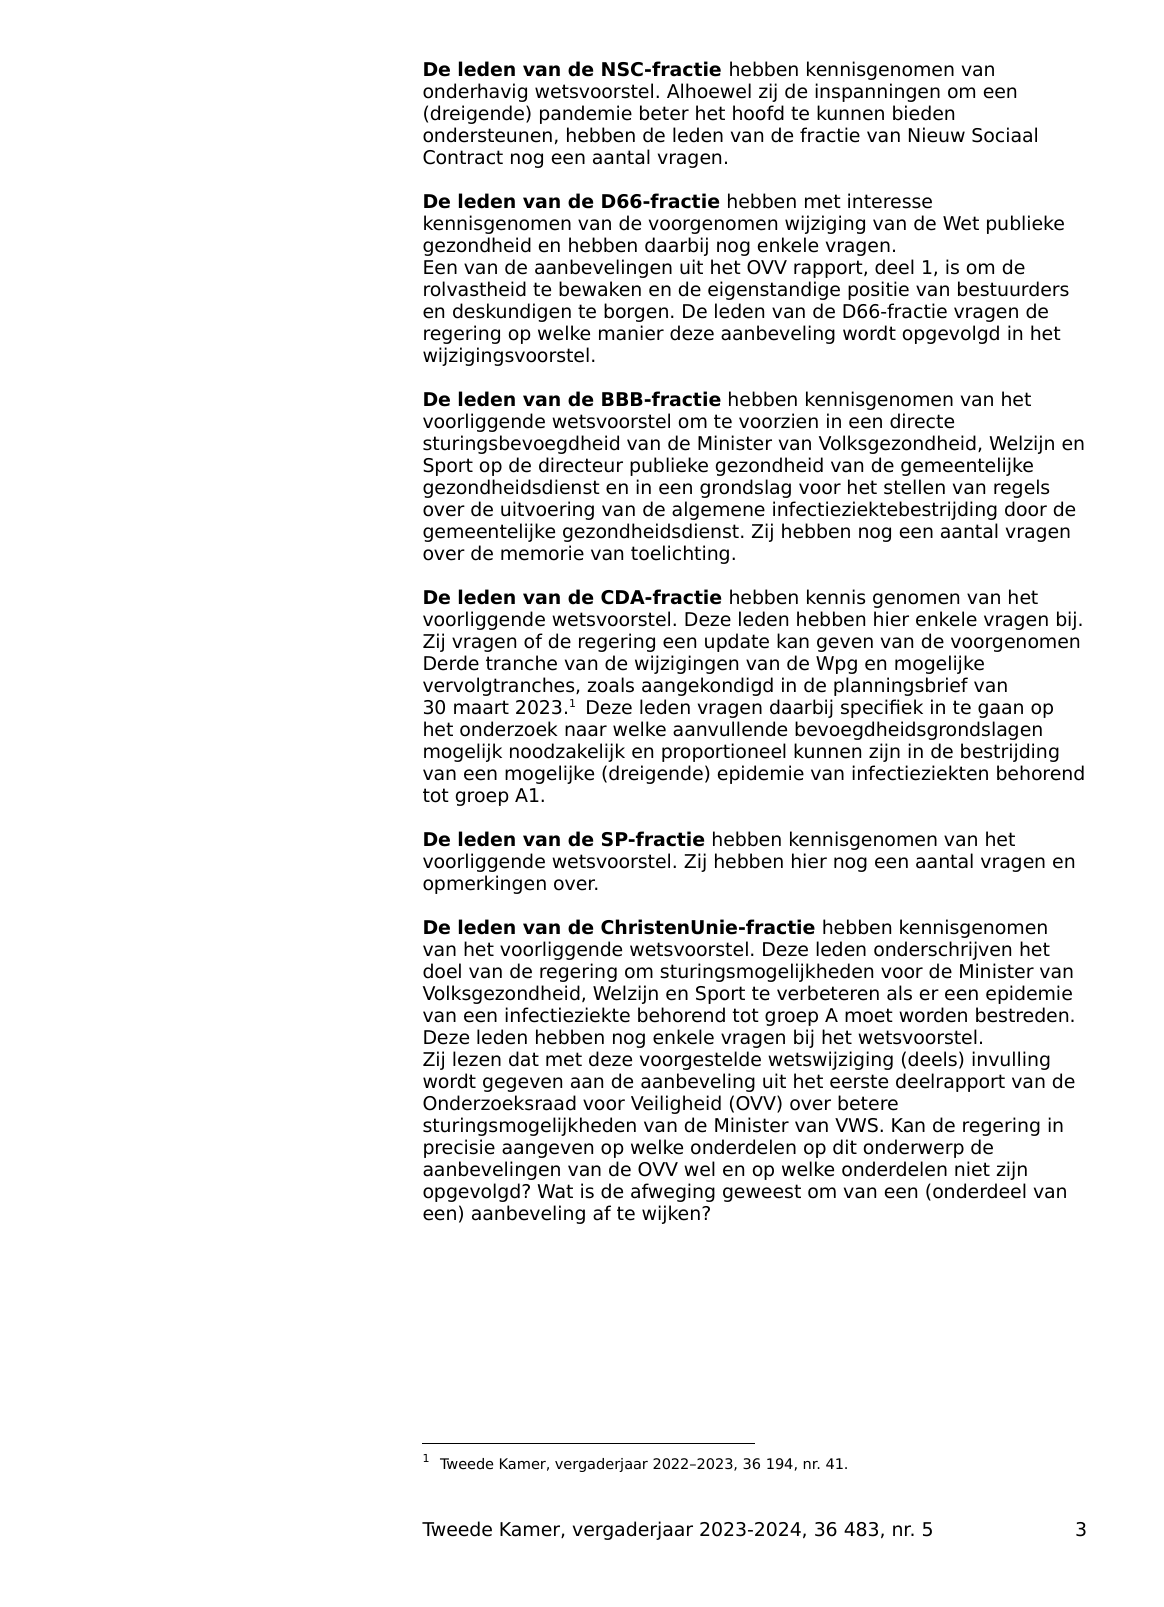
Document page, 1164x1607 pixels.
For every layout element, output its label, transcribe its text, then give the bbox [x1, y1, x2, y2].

text De leden van de CDA-fractie hebben kennis genomen van het voorliggende wetsvoorstel. Deze leden hebben hier enkele vragen bij. Zij vragen of de regering een update kan geven van de voorgenomen Derde tranche van de wijzigingen van de Wpg en mogelijke vervolgtranches, zoals aangekondigd in de planningsbrief van 30 maart 2023. Deze leden vragen daarbij specifiek in te gaan op het onderzoek naar welke aanvullende bevoegdheidsgrondslagen mogelijk noodzakelijk en proportioneel kunnen zijn in de bestrijding van een mogelijke (dreigende) epidemie van infectieziekten behorend tot groep A1. [422, 587, 1087, 807]
text Tweede Kamer, vergaderjaar 2022–2023, 36 194, nr. 41. [422, 1452, 1087, 1474]
text De leden van de D66-fractie hebben met interesse kennisgenomen van de voorgenomen wijziging van de Wet publieke gezondheid en hebben daarbij nog enkele vragen. [422, 191, 1087, 257]
text De leden van de BBB-fractie hebben kennisgenomen van het voorliggende wetsvoorstel om te voorzien in een directe sturingsbevoegdheid van de Minister van Volksgezondheid, Welzijn en Sport op de directeur publieke gezondheid van de gemeentelijke gezondheidsdienst en in een grondslag voor het stellen van regels over de uitvoering van de algemene infectieziektebestrijding door de gemeentelijke gezondheidsdienst. Zij hebben nog een aantal vragen over de memorie van toelichting. [422, 389, 1087, 565]
text De leden van de NSC-fractie hebben kennisgenomen van onderhavig wetsvoorstel. Alhoewel zij de inspanningen om een (dreigende) pandemie beter het hoofd te kunnen bieden ondersteunen, hebben de leden van de fractie van Nieuw Sociaal Contract nog een aantal vragen. [422, 59, 1087, 169]
text De leden van de SP-fractie hebben kennisgenomen van het voorliggende wetsvoorstel. Zij hebben hier nog een aantal vragen en opmerkingen over. [422, 829, 1087, 895]
text Zij lezen dat met deze voorgestelde wetswijziging (deels) invulling wordt gegeven aan de aanbeveling uit het eerste deelrapport van de Onderzoeksraad voor Veiligheid (OVV) over betere sturingsmogelijkheden van de Minister van VWS. Kan de regering in precisie aangeven op welke onderdelen op dit onderwerp de aanbevelingen van de OVV wel en op welke onderdelen niet zijn opgevolgd? Wat is de afweging geweest om van een (onderdeel van een) aanbeveling af te wijken? [422, 1049, 1087, 1225]
text Een van de aanbevelingen uit het OVV rapport, deel 1, is om de rolvastheid te bewaken en de eigenstandige positie van bestuurders en deskundigen te borgen. De leden van de D66-fractie vragen de regering op welke manier deze aanbeveling wordt opgevolgd in het wijzigingsvoorstel. [422, 257, 1087, 367]
text De leden van de ChristenUnie-fractie hebben kennisgenomen van het voorliggende wetsvoorstel. Deze leden onderschrijven het doel van de regering om sturingsmogelijkheden voor de Minister van Volksgezondheid, Welzijn en Sport te verbeteren als er een epidemie van een infectieziekte behorend tot groep A moet worden bestreden. Deze leden hebben nog enkele vragen bij het wetsvoorstel. [422, 917, 1087, 1049]
